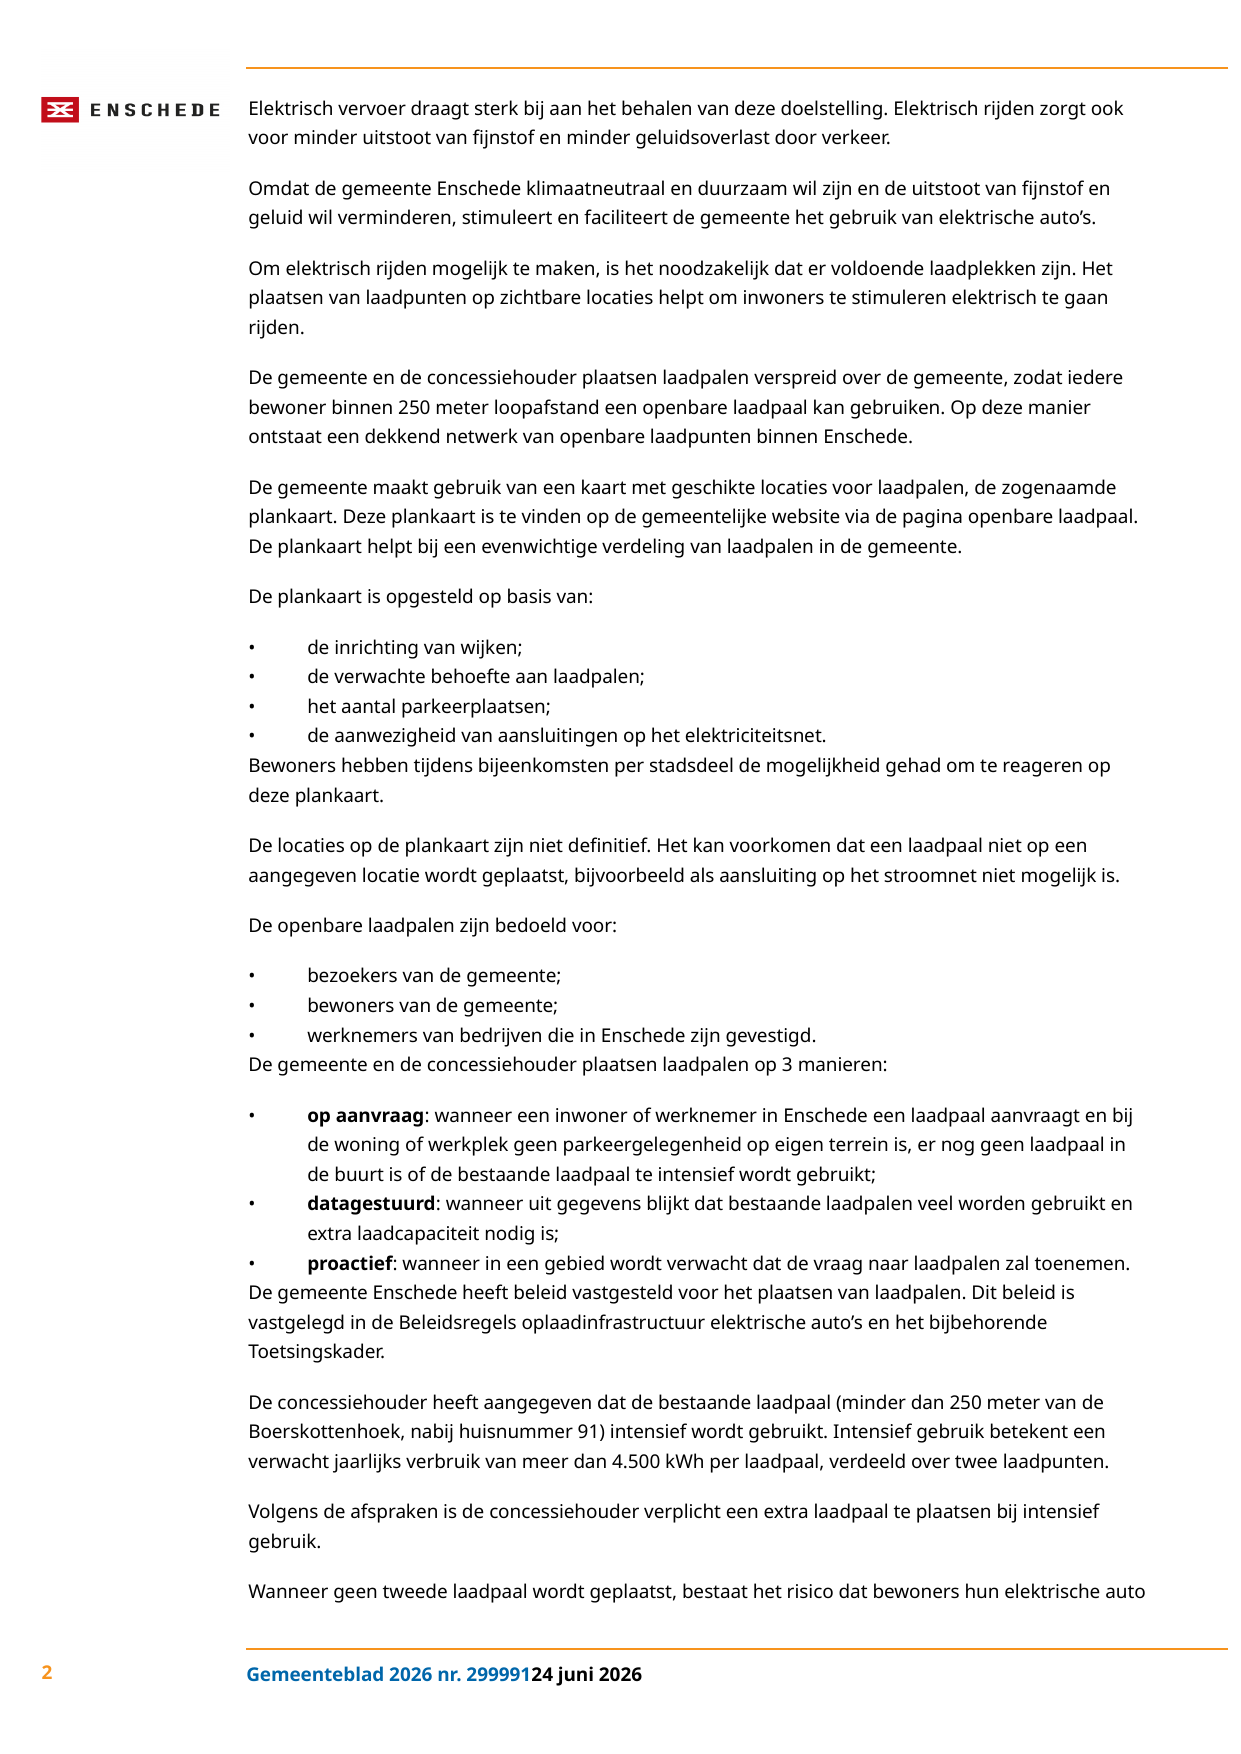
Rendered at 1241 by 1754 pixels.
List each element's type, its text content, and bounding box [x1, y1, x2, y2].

list de inrichting van wijken; [248, 634, 1152, 660]
text De plankaart is opgesteld op basis van: [248, 583, 1152, 609]
list proactief: wanneer in een gebied wordt verwacht dat de vraag naar laadpalen zal toenemen. [248, 1250, 1152, 1276]
text Volgens de afspraken is de concessiehouder verplicht een extra laadpaal te plaatsen bij intensief gebruik. [248, 1498, 1152, 1554]
text De openbare laadpalen zijn bedoeld voor: [248, 912, 1152, 938]
text Elektrisch vervoer draagt sterk bij aan het behalen van deze doelstelling. Elektrisch rijden zorgt ook voor minder uitstoot van fijnstof en minder geluidsoverlast door verkeer. [248, 95, 1152, 150]
text Om elektrisch rijden mogelijk te maken, is het noodzakelijk dat er voldoende laadplekken zijn. Het plaatsen van laadpunten op zichtbare locaties helpt om inwoners te stimuleren elektrisch te gaan rijden. [248, 255, 1152, 340]
text De locaties op de plankaart zijn niet definitief. Het kan voorkomen dat een laadpaal niet op een aangegeven locatie wordt geplaatst, bijvoorbeeld als aansluiting op het stroomnet niet mogelijk is. [248, 832, 1152, 888]
text De gemeente Enschede heeft beleid vastgesteld voor het plaatsen van laadpalen. Dit beleid is vastgelegd in de Beleidsregels oplaadinfrastructuur elektrische auto’s en het bijbehorende Toetsingskader. [248, 1279, 1152, 1364]
list werknemers van bedrijven die in Enschede zijn gevestigd. [248, 1022, 1152, 1048]
text De concessiehouder heeft aangegeven dat de bestaande laadpaal (minder dan 250 meter van de Boerskottenhoek, nabij huisnummer 91) intensief wordt gebruikt. Intensief gebruik betekent een verwacht jaarlijks verbruik van meer dan 4.500 kWh per laadpaal, verdeeld over twee laadpunten. [248, 1389, 1152, 1474]
list de verwachte behoefte aan laadpalen; [248, 663, 1152, 689]
text Wanneer geen tweede laadpaal wordt geplaatst, bestaat het risico dat bewoners hun elektrische auto [248, 1578, 1152, 1604]
list bezoekers van de gemeente; [248, 963, 1152, 988]
text De gemeente en de concessiehouder plaatsen laadpalen op 3 manieren: [248, 1051, 1152, 1077]
list op aanvraag: wanneer een inwoner of werknemer in Enschede een laadpaal aanvraagt en bij de woning of werkplek geen parkeergelegenheid op eigen terrein is, er nog geen laadpaal in de buurt is of de bestaande laadpaal te intensief wordt gebruikt; [248, 1102, 1152, 1187]
text De gemeente maakt gebruik van een kaart met geschikte locaties voor laadpalen, de zogenaamde plankaart. Deze plankaart is te vinden op de gemeentelijke website via de pagina openbare laadpaal. De plankaart helpt bij een evenwichtige verdeling van laadpalen in de gemeente. [248, 474, 1152, 559]
list bewoners van de gemeente; [248, 992, 1152, 1018]
text Bewoners hebben tijdens bijeenkomsten per stadsdeel de mogelijkheid gehad om te reageren op deze plankaart. [248, 752, 1152, 808]
text De gemeente en de concessiehouder plaatsen laadpalen verspreid over de gemeente, zodat iedere bewoner binnen 250 meter loopafstand een openbare laadpaal kan gebruiken. Op deze manier ontstaat een dekkend netwerk van openbare laadpunten binnen Enschede. [248, 364, 1152, 449]
picture [41, 47, 231, 172]
text Omdat de gemeente Enschede klimaatneutraal en duurzaam wil zijn en de uitstoot van fijnstof en geluid wil verminderen, stimuleert en faciliteert de gemeente het gebruik van elektrische auto’s. [248, 175, 1152, 230]
list datagestuurd: wanneer uit gegevens blijkt dat bestaande laadpalen veel worden gebruikt en extra laadcapaciteit nodig is; [248, 1191, 1152, 1246]
list de aanwezigheid van aansluitingen op het elektriciteitsnet. [248, 723, 1152, 748]
list het aantal parkeerplaatsen; [248, 693, 1152, 719]
